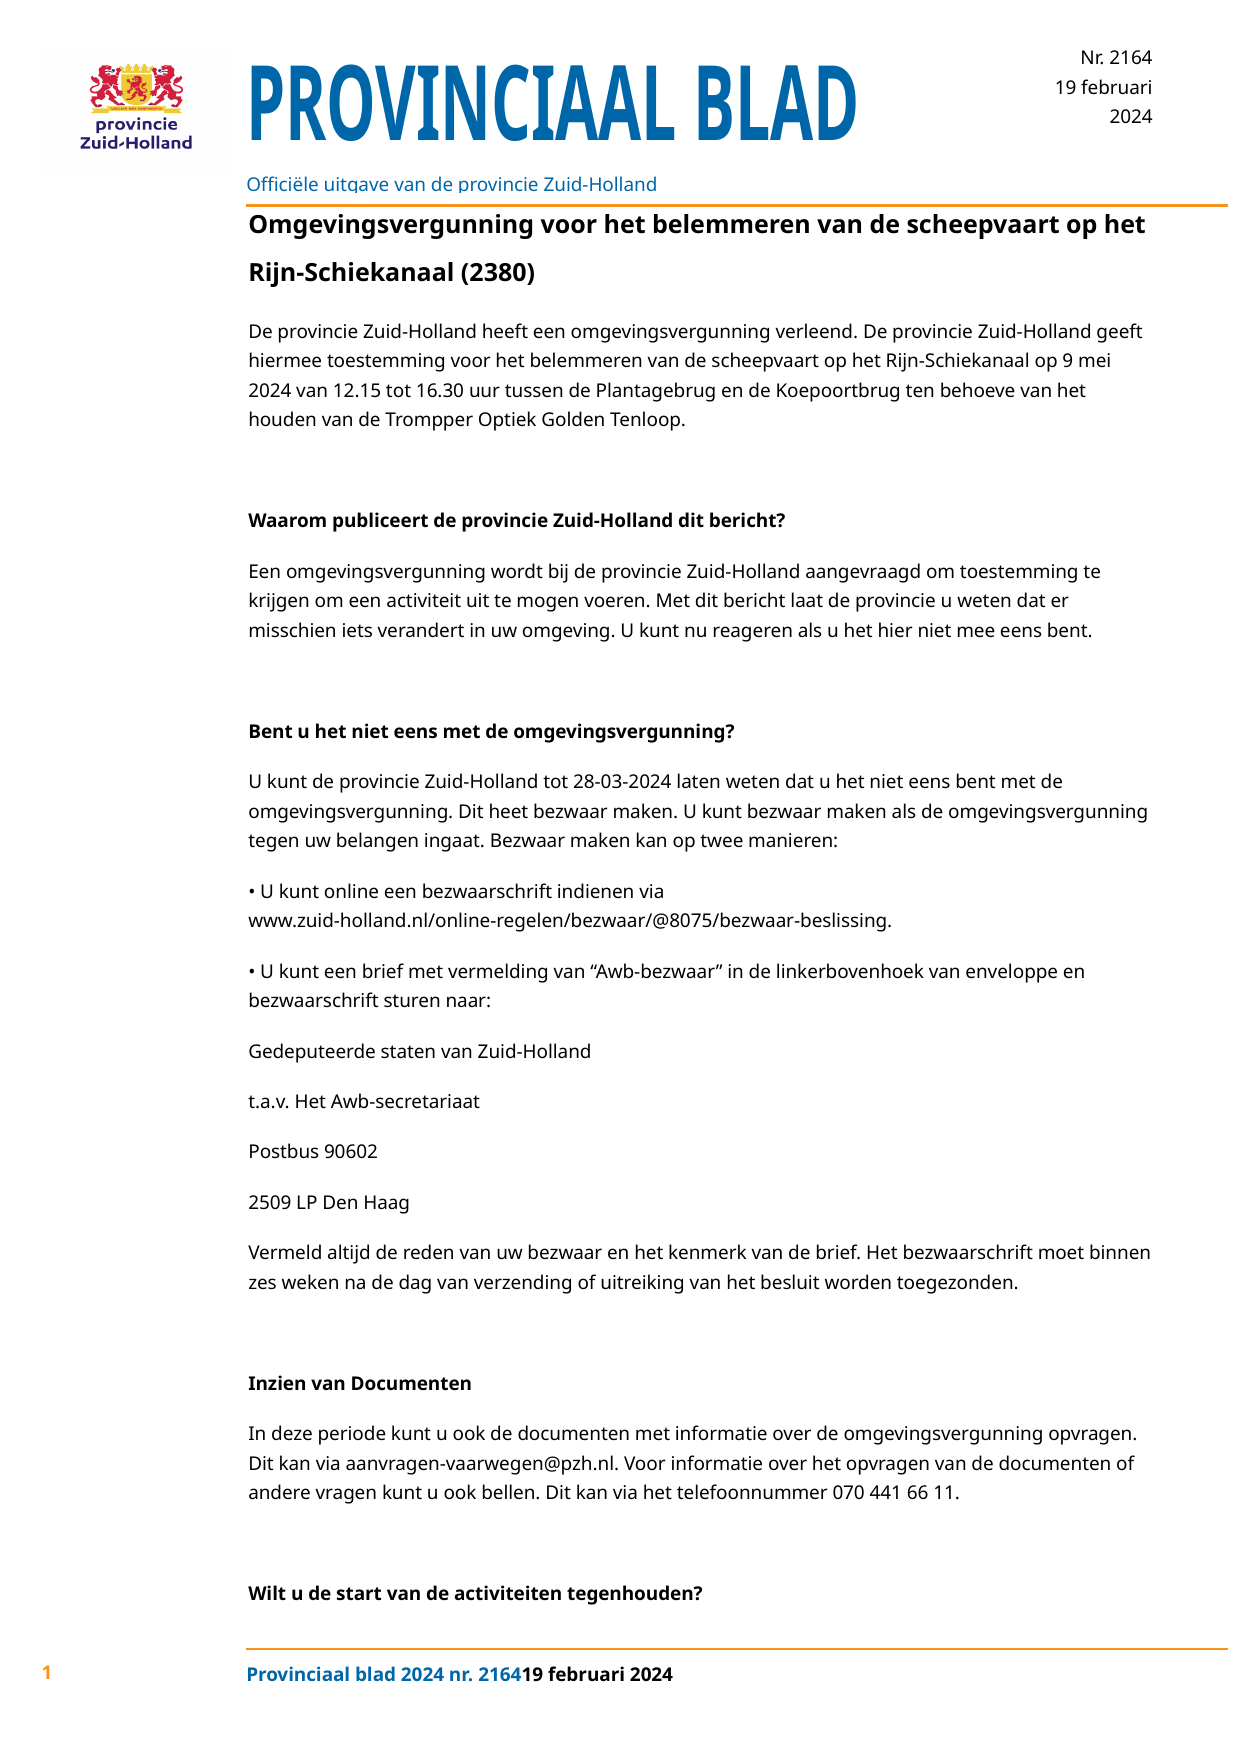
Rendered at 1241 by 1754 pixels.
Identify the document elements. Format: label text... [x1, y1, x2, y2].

text t.a.v. Het Awb-secretariaat [248, 1088, 1152, 1114]
text Waarom publiceert de provincie Zuid-Holland dit bericht? [248, 507, 1152, 533]
text • U kunt een brief met vermelding van “Awb-bezwaar” in de linkerbovenhoek van enveloppe en bezwaarschrift sturen naar: [248, 958, 1152, 1013]
text Gedeputeerde staten van Zuid-Holland [248, 1038, 1152, 1064]
text • U kunt online een bezwaarschrift indienen via www.zuid-holland.nl/online-regelen/bezwaar/@8075/bezwaar-beslissing. [248, 878, 1152, 933]
text Een omgevingsvergunning wordt bij de provincie Zuid-Holland aangevraagd om toestemming te krijgen om een activiteit uit te mogen voeren. Met dit bericht laat de provincie u weten dat er misschien iets verandert in uw omgeving. U kunt nu reageren als u het hier niet mee eens bent. [248, 558, 1152, 643]
text U kunt de provincie Zuid-Holland tot 28-03-2024 laten weten dat u het niet eens bent met de omgevingsvergunning. Dit heet bezwaar maken. U kunt bezwaar maken als de omgevingsvergunning tegen uw belangen ingaat. Bezwaar maken kan op twee manieren: [248, 768, 1152, 853]
text Inzien van Documenten [248, 1370, 1152, 1396]
text 2509 LP Den Haag [248, 1189, 1152, 1215]
text Omgevingsvergunning voor het belemmeren van de scheepvaart op het Rijn-Schiekanaal (2380) [248, 207, 1152, 288]
text Postbus 90602 [248, 1139, 1152, 1164]
text Wilt u de start van de activiteiten tegenhouden? [248, 1580, 1152, 1606]
picture [41, 47, 231, 172]
text Bent u het niet eens met de omgevingsvergunning? [248, 718, 1152, 744]
text In deze periode kunt u ook de documenten met informatie over de omgevingsvergunning opvragen. Dit kan via aanvragen-vaarwegen@pzh.nl. Voor informatie over het opvragen van de documenten of andere vragen kunt u ook bellen. Dit kan via het telefoonnummer 070 441 66 11. [248, 1420, 1152, 1505]
text Vermeld altijd de reden van uw bezwaar en het kenmerk van de brief. Het bezwaarschrift moet binnen zes weken na de dag van verzending of uitreiking van het besluit worden toegezonden. [248, 1239, 1152, 1295]
text De provincie Zuid-Holland heeft een omgevingsvergunning verleend. De provincie Zuid-Holland geeft hiermee toestemming voor het belemmeren van de scheepvaart op het Rijn-Schiekanaal op 9 mei 2024 van 12.15 tot 16.30 uur tussen de Plantagebrug en de Koepoortbrug ten behoeve van het houden van de Trompper Optiek Golden Tenloop. [248, 318, 1152, 432]
